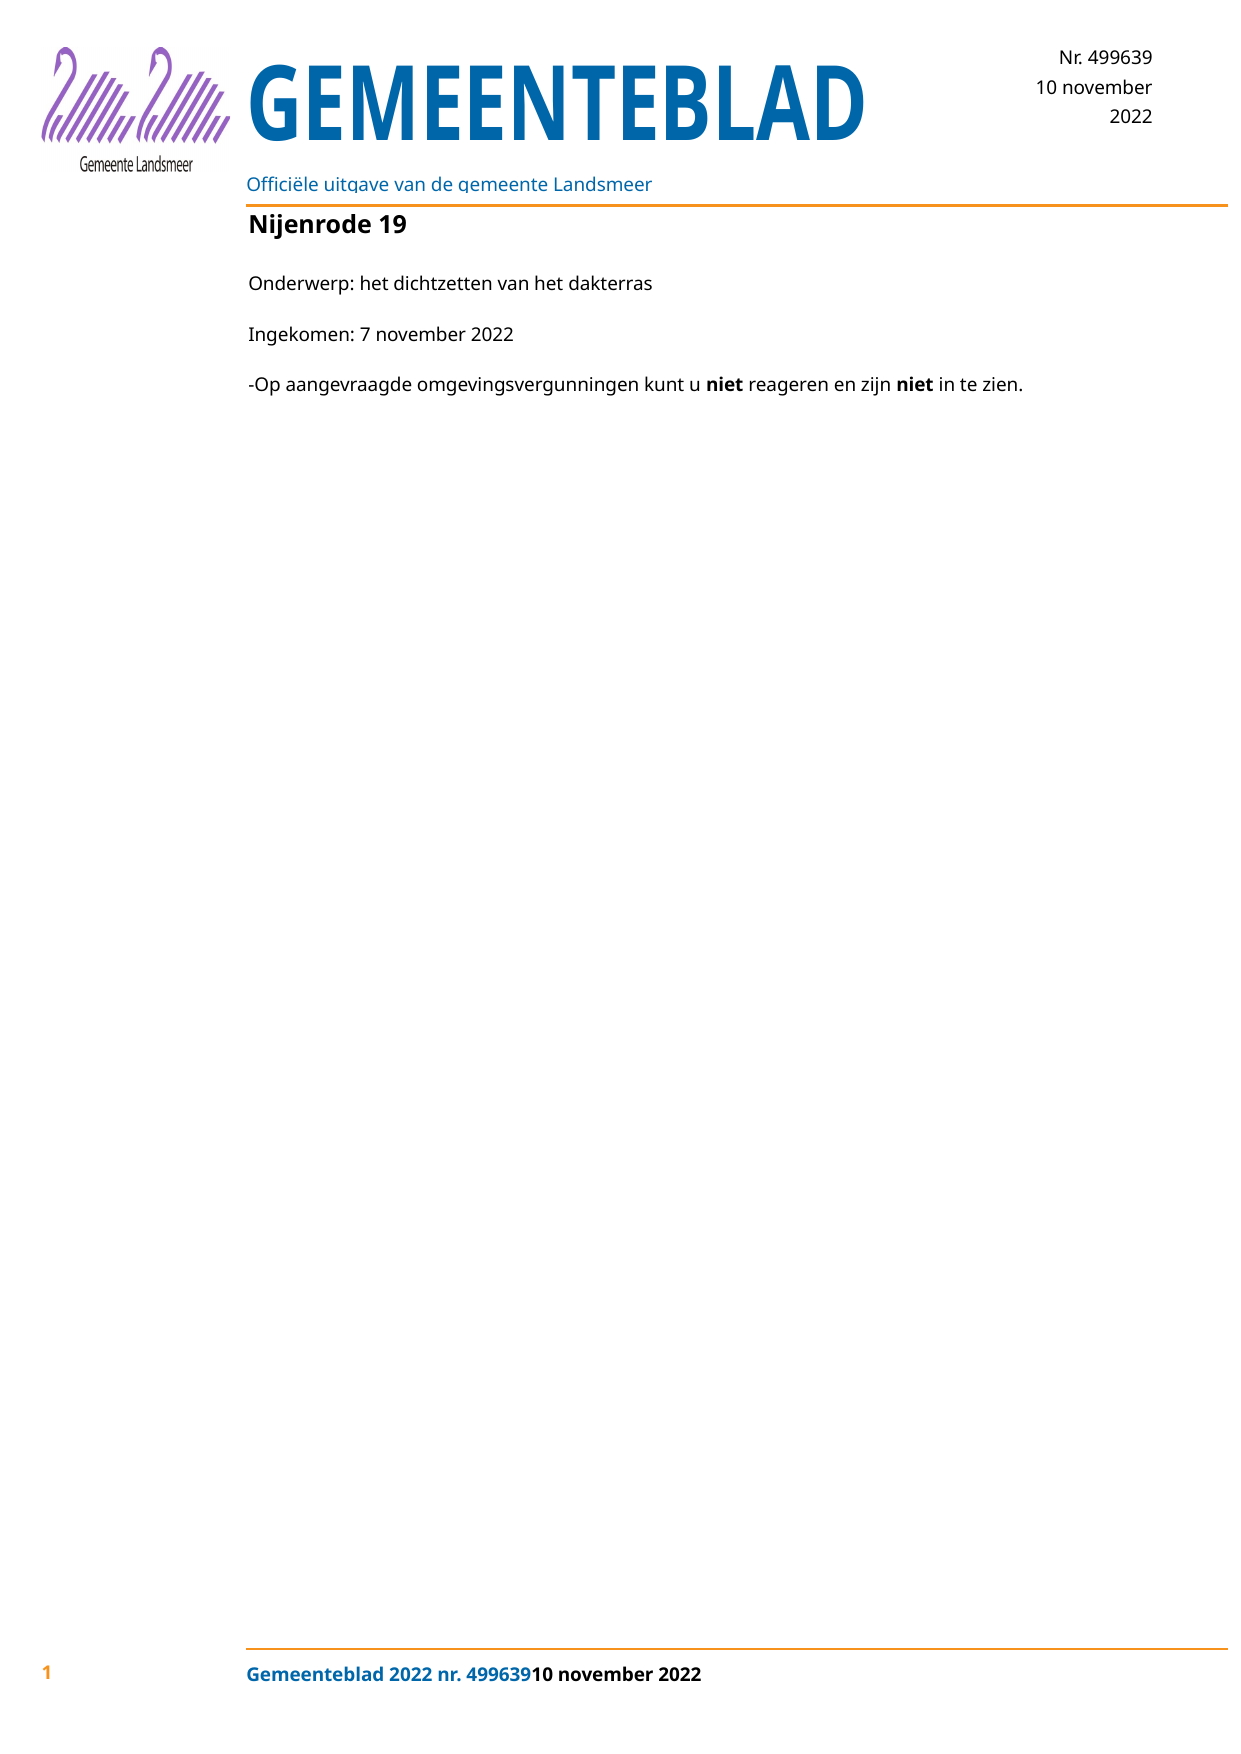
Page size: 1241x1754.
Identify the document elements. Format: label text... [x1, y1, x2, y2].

text -Op aangevraagde omgevingsvergunningen kunt u niet reageren en zijn niet in te zien. [248, 371, 1152, 397]
text Nijenrode 19 [248, 207, 1152, 241]
picture [41, 47, 231, 172]
text Onderwerp: het dichtzetten van het dakterras [248, 270, 1152, 296]
text Ingekomen: 7 november 2022 [248, 321, 1152, 346]
